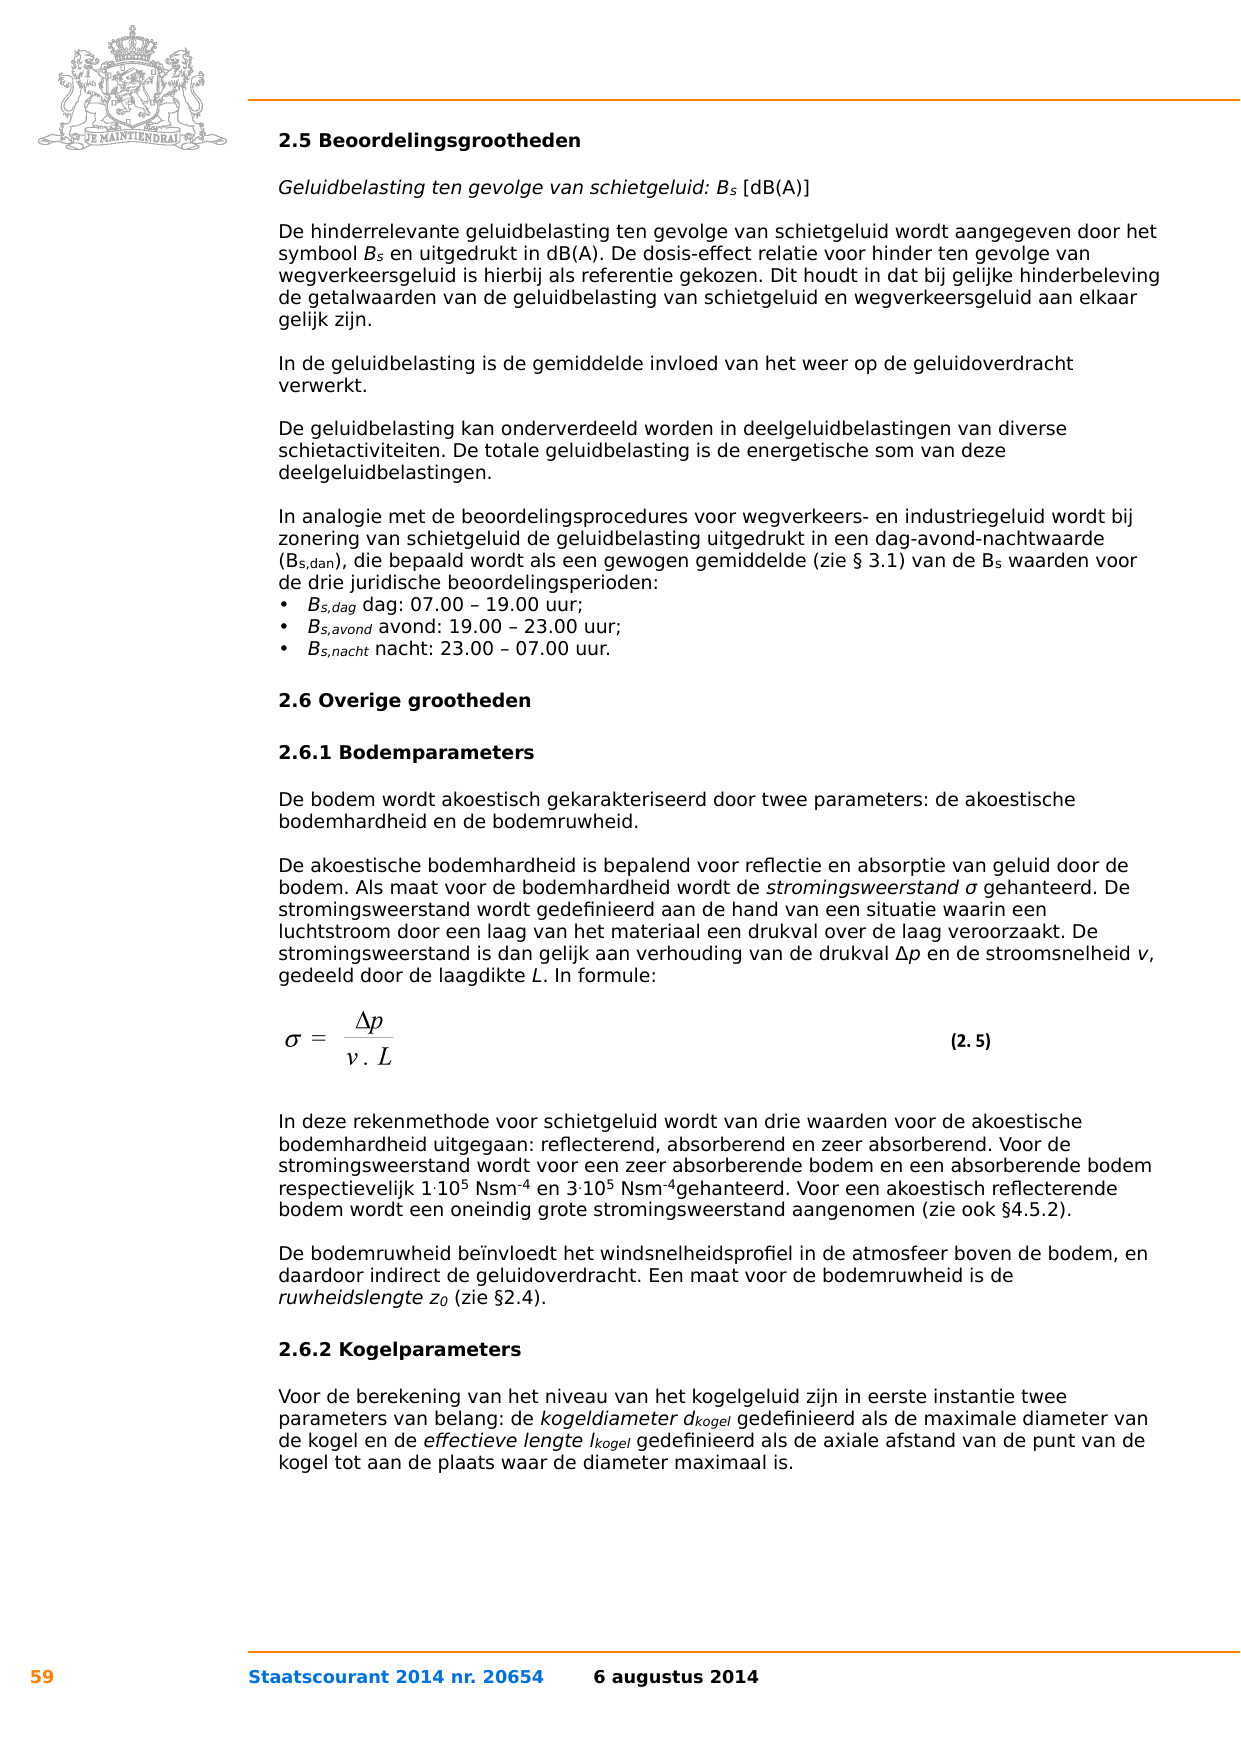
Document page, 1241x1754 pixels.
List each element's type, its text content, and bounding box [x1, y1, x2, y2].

text • Bs,avond avond: 19.00 – 23.00 uur; [278, 616, 1163, 638]
text De akoestische bodemhardheid is bepalend voor reflectie en absorptie van geluid door de bodem. Als maat voor de bodemhardheid wordt de stromingsweerstand σ gehanteerd. De stromingsweerstand wordt gedefinieerd aan de hand van een situatie waarin een luchtstroom door een laag van het materiaal een drukval over de laag veroorzaakt. De stromingsweerstand is dan gelijk aan verhouding van de drukval Δp en de stroomsnelheid v, gedeeld door de laagdikte L. In formule: [278, 855, 1163, 987]
subtitle 2.5 Beoordelingsgrootheden [278, 130, 1163, 152]
picture [38, 25, 227, 150]
subtitle 2.6.2 Kogelparameters [278, 1339, 1163, 1361]
text • Bs,nacht nacht: 23.00 – 07.00 uur. [278, 638, 1163, 660]
subtitle 2.6 Overige grootheden [278, 690, 1163, 712]
text Voor de berekening van het niveau van het kogelgeluid zijn in eerste instantie twee parameters van belang: de kogeldiameter dkogel gedefinieerd als de maximale diameter van de kogel en de effectieve lengte lkogel gedefinieerd als de axiale afstand van de punt van de kogel tot aan de plaats waar de diameter maximaal is. [278, 1386, 1163, 1474]
picture [278, 1008, 993, 1068]
text De geluidbelasting kan onderverdeeld worden in deelgeluidbelastingen van diverse schietactiviteiten. De totale geluidbelasting is de energetische som van deze deelgeluidbelastingen. [278, 418, 1163, 484]
text • Bs,dag dag: 07.00 – 19.00 uur; [278, 594, 1163, 616]
text In analogie met de beoordelingsprocedures voor wegverkeers- en industriegeluid wordt bij zonering van schietgeluid de geluidbelasting uitgedrukt in een dag-avond-nachtwaarde (Bs,dan), die bepaald wordt als een gewogen gemiddelde (zie § 3.1) van de Bs waarden voor de drie juridische beoordelingsperioden: [278, 506, 1163, 594]
text In de geluidbelasting is de gemiddelde invloed van het weer op de geluidoverdracht verwerkt. [278, 352, 1163, 396]
text De bodemruwheid beïnvloedt het windsnelheidsprofiel in de atmosfeer boven de bodem, en daardoor indirect de geluidoverdracht. Een maat voor de bodemruwheid is de ruwheidslengte z0 (zie §2.4). [278, 1243, 1163, 1309]
text De bodem wordt akoestisch gekarakteriseerd door twee parameters: de akoestische bodemhardheid en de bodemruwheid. [278, 789, 1163, 833]
text In deze rekenmethode voor schietgeluid wordt van drie waarden voor de akoestische bodemhardheid uitgegaan: reflecterend, absorberend en zeer absorberend. Voor de stromingsweerstand wordt voor een zeer absorberende bodem en een absorberende bodem respectievelijk 1.105 Nsm-4 en 3.105 Nsm-4gehanteerd. Voor een akoestisch reflecterende bodem wordt een oneindig grote stromingsweerstand aangenomen (zie ook §4.5.2). [278, 1111, 1163, 1221]
text De hinderrelevante geluidbelasting ten gevolge van schietgeluid wordt aangegeven door het symbool Bs en uitgedrukt in dB(A). De dosis-effect relatie voor hinder ten gevolge van wegverkeersgeluid is hierbij als referentie gekozen. Dit houdt in dat bij gelijke hinderbeleving de getalwaarden van de geluidbelasting van schietgeluid en wegverkeersgeluid aan elkaar gelijk zijn. [278, 221, 1163, 331]
subtitle 2.6.1 Bodemparameters [278, 742, 1163, 764]
subtitle Geluidbelasting ten gevolge van schietgeluid: Bs [dB(A)] [278, 177, 1163, 199]
